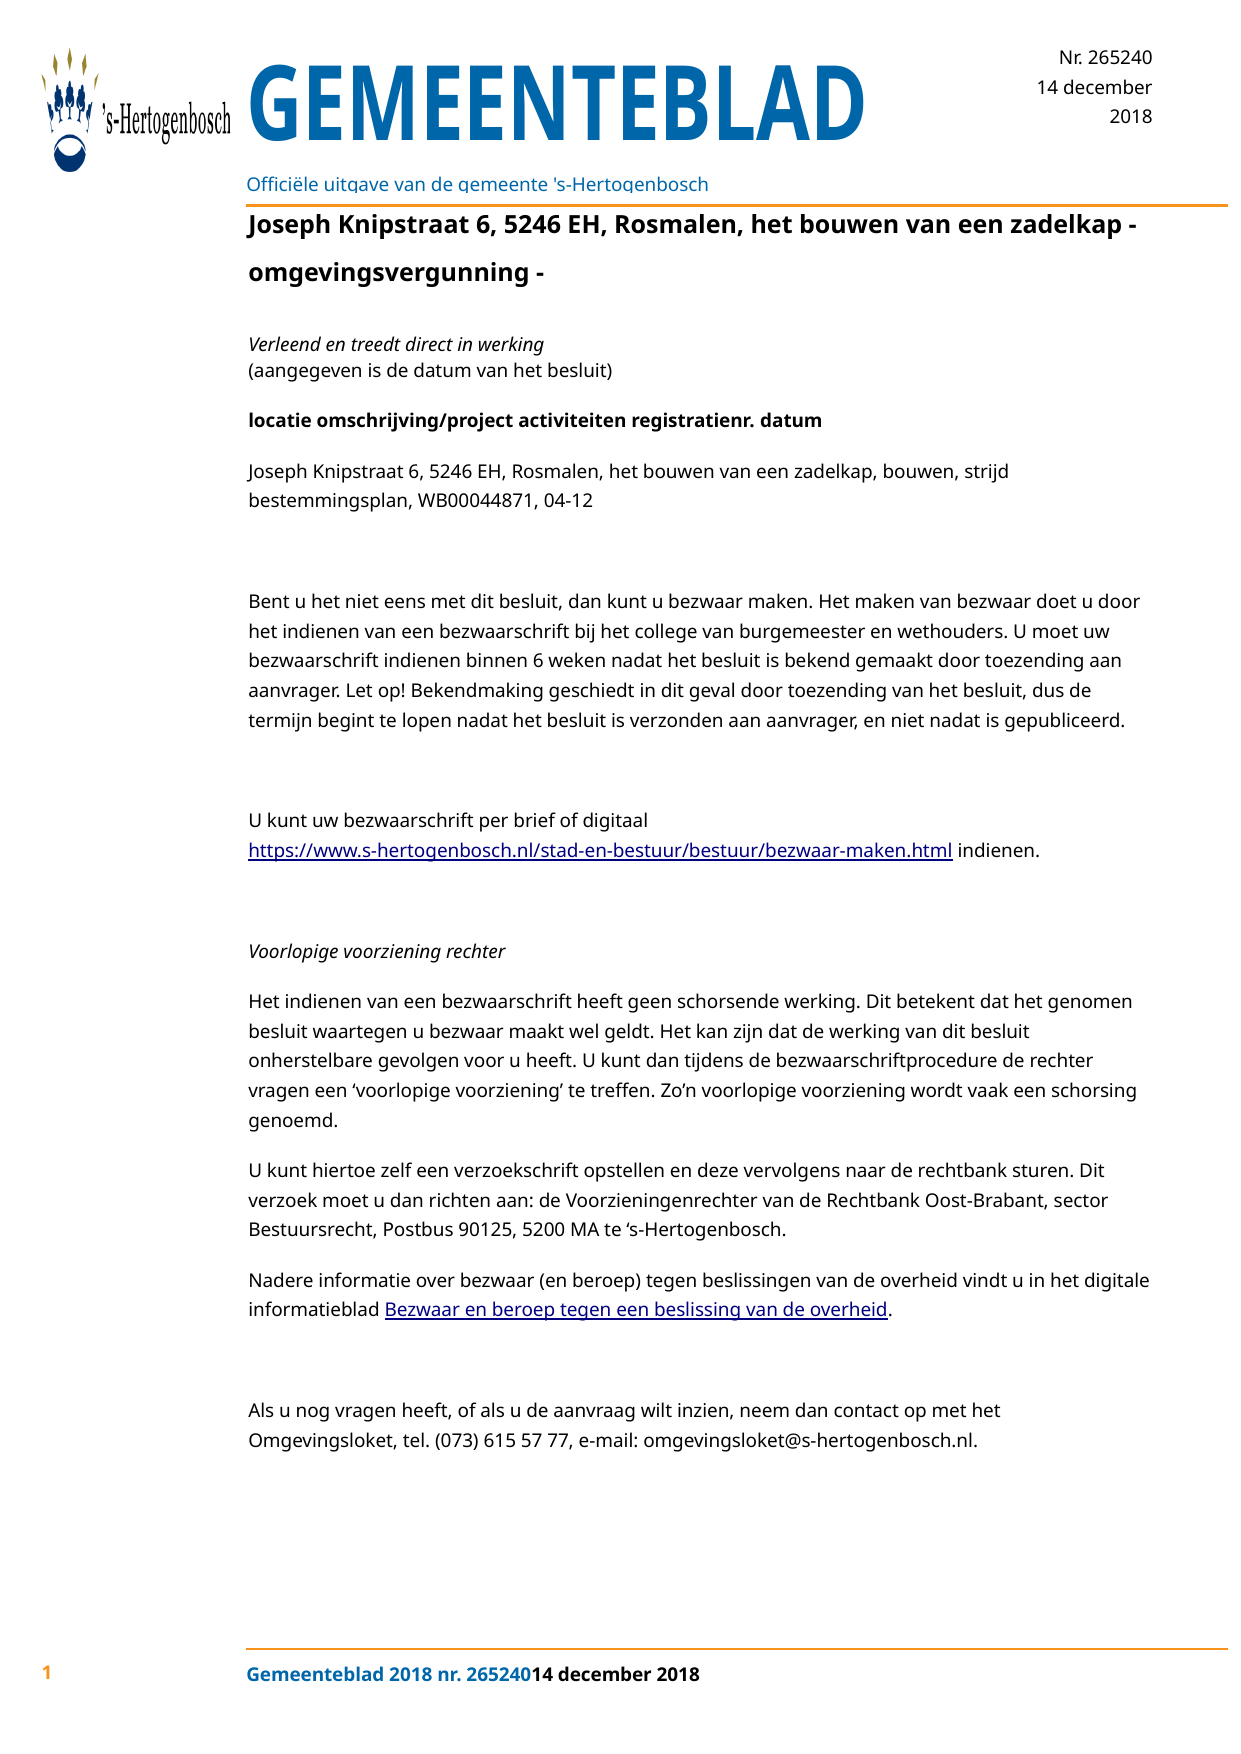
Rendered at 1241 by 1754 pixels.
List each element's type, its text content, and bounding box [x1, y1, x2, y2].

text Verleend en treedt direct in werking [248, 331, 1152, 357]
text Bent u het niet eens met dit besluit, dan kunt u bezwaar maken. Het maken van bezwaar doet u door het indienen van een bezwaarschrift bij het college van burgemeester en wethouders. U moet uw bezwaarschrift indienen binnen 6 weken nadat het besluit is bekend gemaakt door toezending aan aanvrager. Let op! Bekendmaking geschiedt in dit geval door toezending van het besluit, dus de termijn begint te lopen nadat het besluit is verzonden aan aanvrager, en niet nadat is gepubliceerd. [248, 588, 1152, 732]
picture [41, 47, 231, 172]
text Als u nog vragen heeft, of als u de aanvraag wilt inzien, neem dan contact op met het Omgevingsloket, tel. (073) 615 57 77, e-mail: omgevingsloket@s-hertogenbosch.nl. [248, 1397, 1152, 1452]
text (aangegeven is de datum van het besluit) [248, 357, 1152, 383]
text Joseph Knipstraat 6, 5246 EH, Rosmalen, het bouwen van een zadelkap, bouwen, strijd bestemmingsplan, WB00044871, 04-12 [248, 458, 1152, 513]
text Joseph Knipstraat 6, 5246 EH, Rosmalen, het bouwen van een zadelkap - omgevingsvergunning - [248, 207, 1152, 288]
text locatie omschrijving/project activiteiten registratienr. datum [248, 408, 1152, 433]
text U kunt hiertoe zelf een verzoekschrift opstellen en deze vervolgens naar de rechtbank sturen. Dit verzoek moet u dan richten aan: de Voorzieningenrechter van de Rechtbank Oost-Brabant, sector Bestuursrecht, Postbus 90125, 5200 MA te ‘s-Hertogenbosch. [248, 1157, 1152, 1242]
text Het indienen van een bezwaarschrift heeft geen schorsende werking. Dit betekent dat het genomen besluit waartegen u bezwaar maakt wel geldt. Het kan zijn dat de werking van dit besluit onherstelbare gevolgen voor u heeft. U kunt dan tijdens de bezwaarschriftprocedure de rechter vragen een ‘voorlopige voorziening’ te treffen. Zo’n voorlopige voorziening wordt vaak een schorsing genoemd. [248, 988, 1152, 1132]
text Voorlopige voorziening rechter [248, 938, 1152, 964]
text U kunt uw bezwaarschrift per brief of digitaal https://www.s-hertogenbosch.nl/stad-en-bestuur/bestuur/bezwaar-maken.html indienen. [248, 808, 1152, 863]
text Nadere informatie over bezwaar (en beroep) tegen beslissingen van de overheid vindt u in het digitale informatieblad Bezwaar en beroep tegen een beslissing van de overheid. [248, 1267, 1152, 1322]
